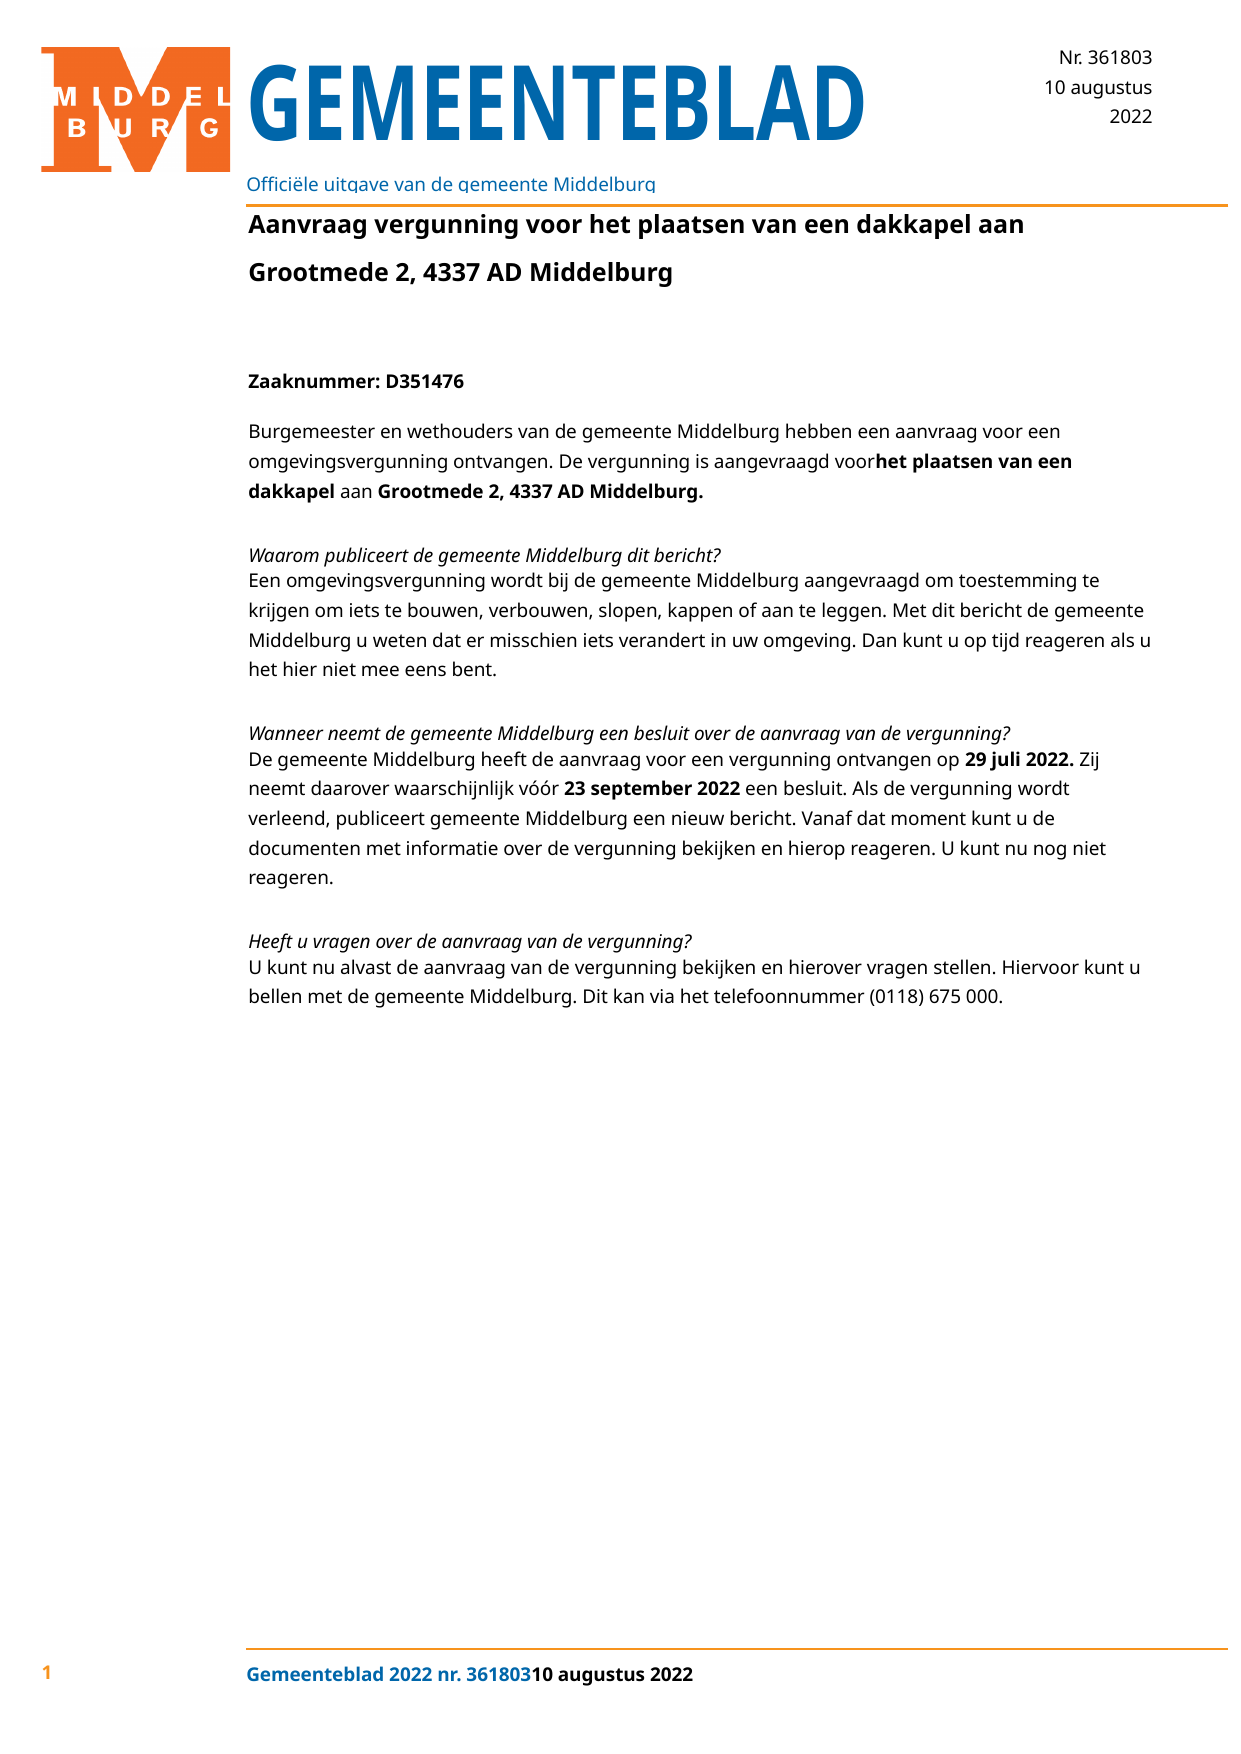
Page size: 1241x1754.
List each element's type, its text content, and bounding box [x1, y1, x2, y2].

picture [41, 47, 231, 172]
text Waarom publiceert de gemeente Middelburg dit bericht? [248, 542, 1152, 568]
text U kunt nu alvast de aanvraag van de vergunning bekijken en hierover vragen stellen. Hiervoor kunt u bellen met de gemeente Middelburg. Dit kan via het telefoonnummer (0118) 675 000. [248, 954, 1152, 1009]
text Burgemeester en wethouders van de gemeente Middelburg hebben een aanvraag voor een omgevingsvergunning ontvangen. De vergunning is aangevraagd voorhet plaatsen van een dakkapel aan Grootmede 2, 4337 AD Middelburg. [248, 419, 1152, 504]
text Zaaknummer: D351476 [248, 368, 1152, 394]
text De gemeente Middelburg heeft de aanvraag voor een vergunning ontvangen op 29 juli 2022. Zij neemt daarover waarschijnlijk vóór 23 september 2022 een besluit. Als de vergunning wordt verleend, publiceert gemeente Middelburg een nieuw bericht. Vanaf dat moment kunt u de documenten met informatie over de vergunning bekijken en hierop reageren. U kunt nu nog niet reageren. [248, 746, 1152, 890]
text Wanneer neemt de gemeente Middelburg een besluit over de aanvraag van de vergunning? [248, 720, 1152, 746]
text Aanvraag vergunning voor het plaatsen van een dakkapel aan Grootmede 2, 4337 AD Middelburg [248, 207, 1152, 288]
text Heeft u vragen over de aanvraag van de vergunning? [248, 928, 1152, 954]
text Een omgevingsvergunning wordt bij de gemeente Middelburg aangevraagd om toestemming te krijgen om iets te bouwen, verbouwen, slopen, kappen of aan te leggen. Met dit bericht de gemeente Middelburg u weten dat er misschien iets verandert in uw omgeving. Dan kunt u op tijd reageren als u het hier niet mee eens bent. [248, 568, 1152, 682]
